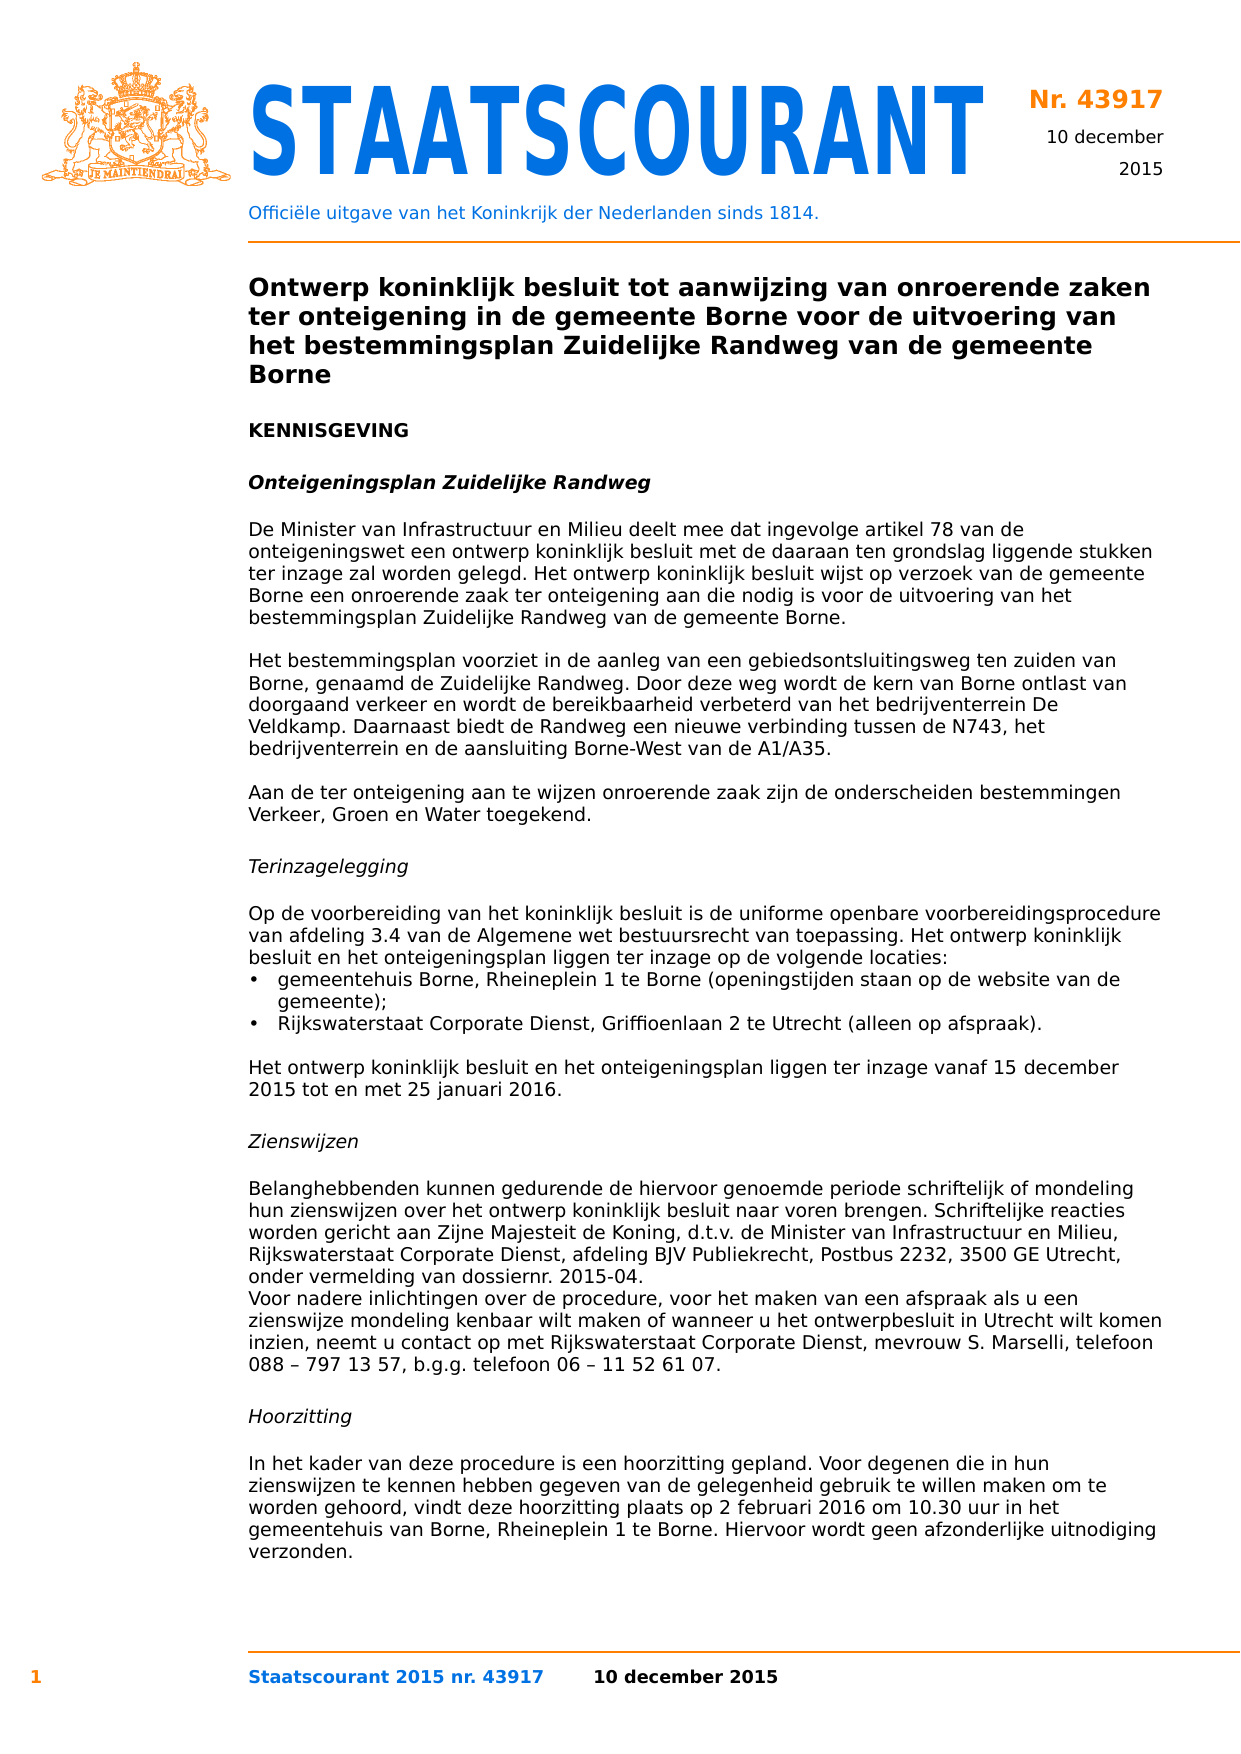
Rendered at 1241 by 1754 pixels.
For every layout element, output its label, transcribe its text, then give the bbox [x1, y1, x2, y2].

text Op de voorbereiding van het koninklijk besluit is de uniforme openbare voorbereidingsprocedure van afdeling 3.4 van de Algemene wet bestuursrecht van toepassing. Het ontwerp koninklijk besluit en het onteigeningsplan liggen ter inzage op de volgende locaties: [248, 903, 1163, 969]
table_header Nr. 43917 [998, 62, 1240, 121]
text Belanghebbenden kunnen gedurende de hiervoor genoemde periode schriftelijk of mondeling hun zienswijzen over het ontwerp koninklijk besluit naar voren brengen. Schriftelijke reacties worden gericht aan Zijne Majesteit de Koning, d.t.v. de Minister van Infrastructuur en Milieu, Rijkswaterstaat Corporate Dienst, afdeling BJV Publiekrecht, Postbus 2232, 3500 GE Utrecht, onder vermelding van dossiernr. 2015-04. [248, 1178, 1163, 1288]
subtitle KENNISGEVING [248, 420, 1163, 442]
text Aan de ter onteigening aan te wijzen onroerende zaak zijn de onderscheiden bestemmingen Verkeer, Groen en Water toegekend. [248, 782, 1163, 826]
text Het ontwerp koninklijk besluit en het onteigeningsplan liggen ter inzage vanaf 15 december 2015 tot en met 25 januari 2016. [248, 1057, 1163, 1101]
subtitle Onteigeningsplan Zuidelijke Randweg [248, 472, 1163, 494]
subtitle Zienswijzen [248, 1131, 1163, 1153]
text In het kader van deze procedure is een hoorzitting gepland. Voor degenen die in hun zienswijzen te kennen hebben gegeven van de gelegenheid gebruik te willen maken om te worden gehoord, vindt deze hoorzitting plaats op 2 februari 2016 om 10.30 uur in het gemeentehuis van Borne, Rheineplein 1 te Borne. Hiervoor wordt geen afzonderlijke uitnodiging verzonden. [248, 1453, 1163, 1562]
text • Rijkswaterstaat Corporate Dienst, Griffioenlaan 2 te Utrecht (alleen op afspraak). [248, 1013, 1163, 1035]
subtitle Terinzagelegging [248, 856, 1163, 878]
text Voor nadere inlichtingen over de procedure, voor het maken van een afspraak als u een zienswijze mondeling kenbaar wilt maken of wanneer u het ontwerpbesluit in Utrecht wilt komen inzien, neemt u contact op met Rijkswaterstaat Corporate Dienst, mevrouw S. Marselli, telefoon 088 – 797 13 57, b.g.g. telefoon 06 – 11 52 61 07. [248, 1288, 1163, 1376]
text De Minister van Infrastructuur en Milieu deelt mee dat ingevolge artikel 78 van de onteigeningswet een ontwerp koninklijk besluit met de daaraan ten grondslag liggende stukken ter inzage zal worden gelegd. Het ontwerp koninklijk besluit wijst op verzoek van de gemeente Borne een onroerende zaak ter onteigening aan die nodig is voor de uitvoering van het bestemmingsplan Zuidelijke Randweg van de gemeente Borne. [248, 519, 1163, 628]
table_header STAATSCOURANT [248, 62, 998, 203]
table_header [25, 62, 248, 241]
table_cell 2015 [998, 153, 1240, 203]
table_cell Officiële uitgave van het Koninkrijk der Nederlanden sinds 1814. [248, 203, 1240, 241]
text Het bestemmingsplan voorziet in de aanleg van een gebiedsontsluitingsweg ten zuiden van Borne, genaamd de Zuidelijke Randweg. Door deze weg wordt de kern van Borne ontlast van doorgaand verkeer en wordt de bereikbaarheid verbeterd van het bedrijventerrein De Veldkamp. Daarnaast biedt de Randweg een nieuwe verbinding tussen de N743, het bedrijventerrein en de aansluiting Borne-West van de A1/A35. [248, 650, 1163, 760]
subtitle Hoorzitting [248, 1406, 1163, 1428]
picture [41, 62, 231, 186]
table_cell 10 december [998, 121, 1240, 153]
text • gemeentehuis Borne, Rheineplein 1 te Borne (openingstijden staan op de website van de gemeente); [248, 969, 1163, 1013]
subtitle Ontwerp koninklijk besluit tot aanwijzing van onroerende zaken ter onteigening in de gemeente Borne voor de uitvoering van het bestemmingsplan Zuidelijke Randweg van de gemeente Borne [248, 273, 1163, 390]
